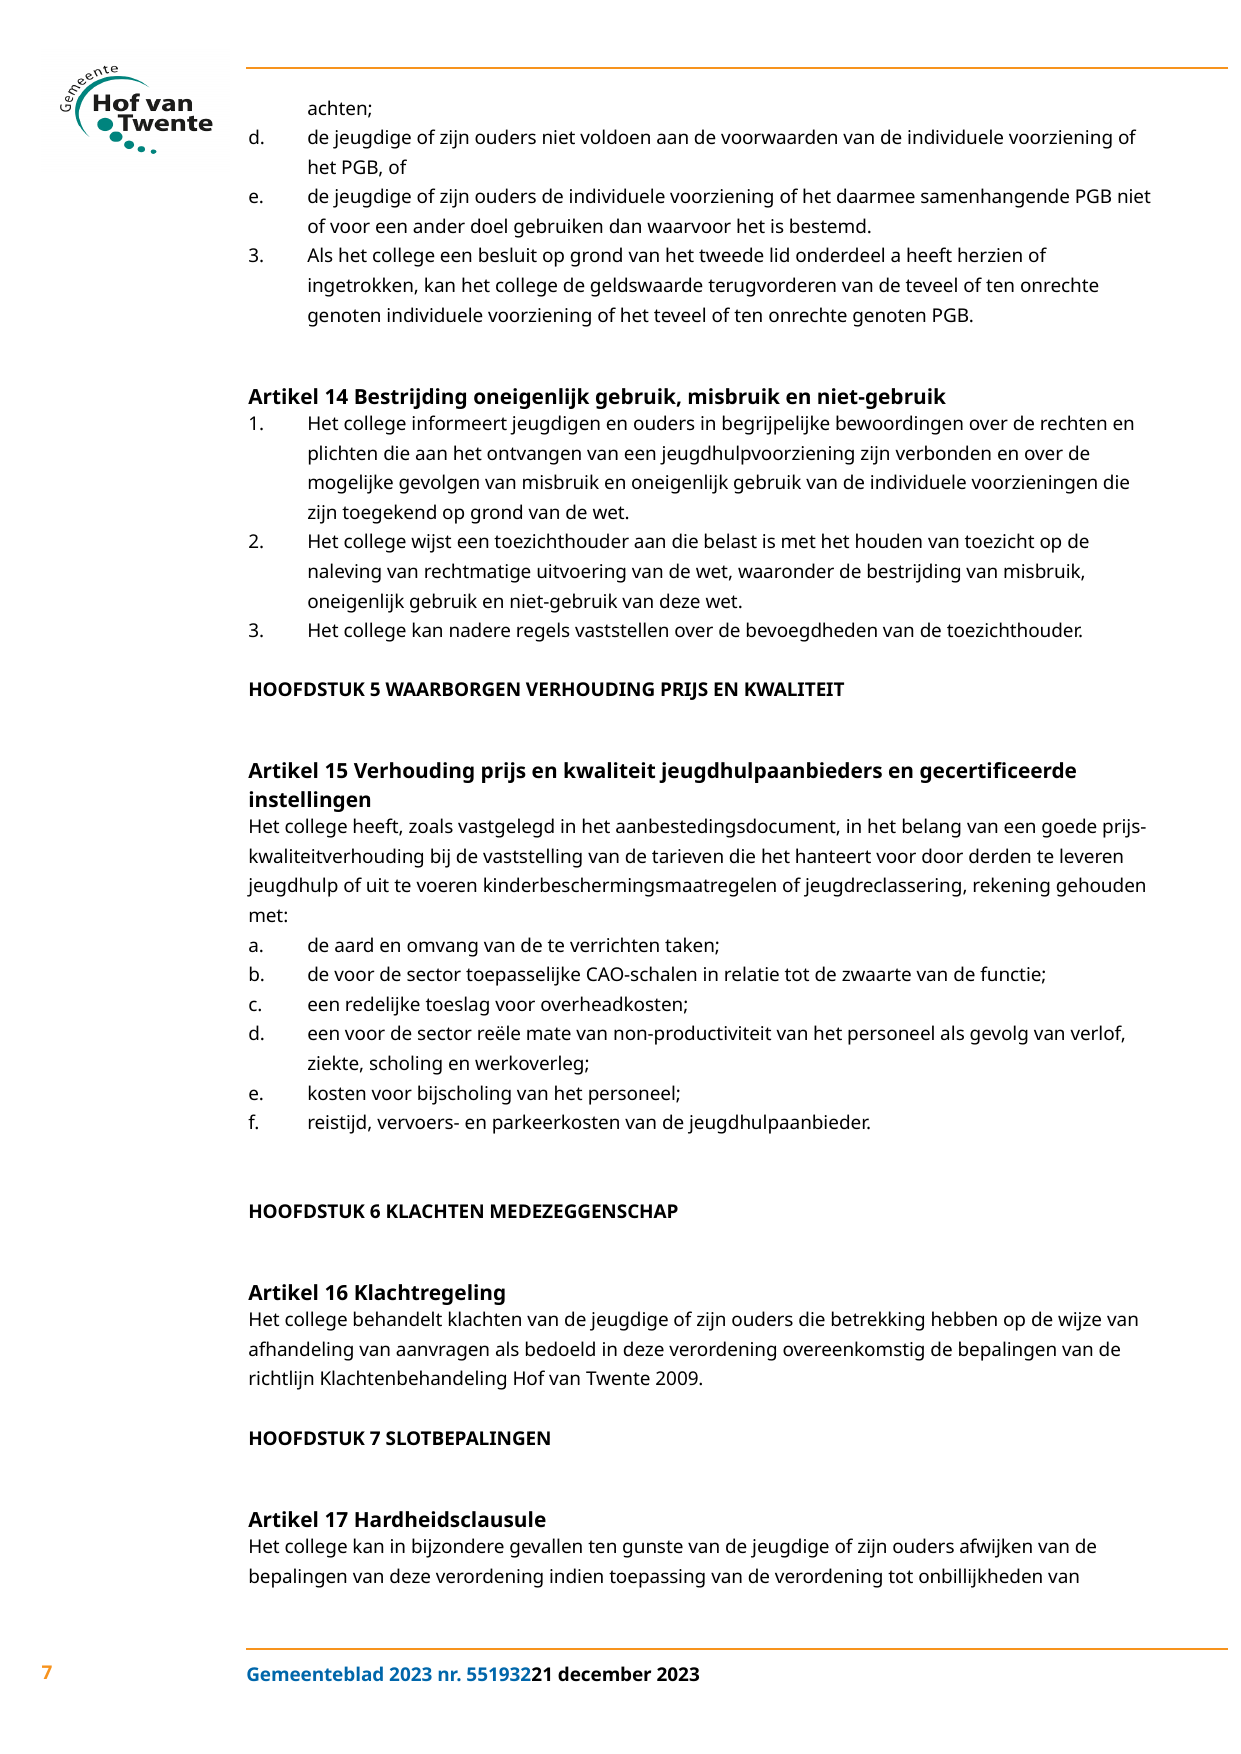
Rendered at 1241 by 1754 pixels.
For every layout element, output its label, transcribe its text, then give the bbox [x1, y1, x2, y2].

text Artikel 17 Hardheidsclausule [248, 1505, 1152, 1533]
text HOOFDSTUK 6 KLACHTEN MEDEZEGGENSCHAP [248, 1198, 1152, 1224]
text Het college kan in bijzondere gevallen ten gunste van de jeugdige of zijn ouders afwijken van de bepalingen van deze verordening indien toepassing van de verordening tot onbillijkheden van [248, 1533, 1152, 1588]
list Het college informeert jeugdigen en ouders in begrijpelijke bewoordingen over de rechten en plichten die aan het ontvangen van een jeugdhulpvoorziening zijn verbonden en over de mogelijke gevolgen van misbruik en oneigenlijk gebruik van de individuele voorzieningen die zijn toegekend op grond van de wet. [248, 410, 1152, 525]
text Artikel 14 Bestrijding oneigenlijk gebruik, misbruik en niet-gebruik [248, 382, 1152, 410]
list kosten voor bijscholing van het personeel; [248, 1080, 1152, 1105]
list een redelijke toeslag voor overheadkosten; [248, 991, 1152, 1017]
list Het college wijst een toezichthouder aan die belast is met het houden van toezicht op de naleving van rechtmatige uitvoering van de wet, waaronder de bestrijding van misbruik, oneigenlijk gebruik en niet-gebruik van deze wet. [248, 529, 1152, 613]
list Het college kan nadere regels vaststellen over de bevoegdheden van de toezichthouder. [248, 617, 1152, 643]
list de voor de sector toepasselijke CAO-schalen in relatie tot de zwaarte van de functie; [248, 961, 1152, 987]
list een voor de sector reële mate van non-productiviteit van het personeel als gevolg van verlof, ziekte, scholing en werkoverleg; [248, 1021, 1152, 1076]
list de jeugdige of zijn ouders niet voldoen aan de voorwaarden van de individuele voorziening of het PGB, of [248, 124, 1152, 180]
text Het college heeft, zoals vastgelegd in het aanbestedingsdocument, in het belang van een goede prijs- kwaliteitverhouding bij de vaststelling van de tarieven die het hanteert voor door derden te leveren jeugdhulp of uit te voeren kinderbeschermingsmaatregelen of jeugdreclassering, rekening gehouden met: [248, 813, 1152, 928]
text Artikel 15 Verhouding prijs en kwaliteit jeugdhulpaanbieders en gecertificeerde instellingen [248, 757, 1152, 813]
text Artikel 16 Klachtregeling [248, 1278, 1152, 1306]
list achten; [248, 95, 1152, 121]
picture [41, 47, 231, 172]
text HOOFDSTUK 7 SLOTBEPALINGEN [248, 1425, 1152, 1451]
list Als het college een besluit op grond van het tweede lid onderdeel a heeft herzien of ingetrokken, kan het college de geldswaarde terugvorderen van de teveel of ten onrechte genoten individuele voorziening of het teveel of ten onrechte genoten PGB. [248, 243, 1152, 328]
text Het college behandelt klachten van de jeugdige of zijn ouders die betrekking hebben op de wijze van afhandeling van aanvragen als bedoeld in deze verordening overeenkomstig de bepalingen van de richtlijn Klachtenbehandeling Hof van Twente 2009. [248, 1306, 1152, 1391]
list de jeugdige of zijn ouders de individuele voorziening of het daarmee samenhangende PGB niet of voor een ander doel gebruiken dan waarvoor het is bestemd. [248, 183, 1152, 239]
text HOOFDSTUK 5 WAARBORGEN VERHOUDING PRIJS EN KWALITEIT [248, 677, 1152, 702]
list de aard en omvang van de te verrichten taken; [248, 932, 1152, 957]
list reistijd, vervoers- en parkeerkosten van de jeugdhulpaanbieder. [248, 1109, 1152, 1135]
